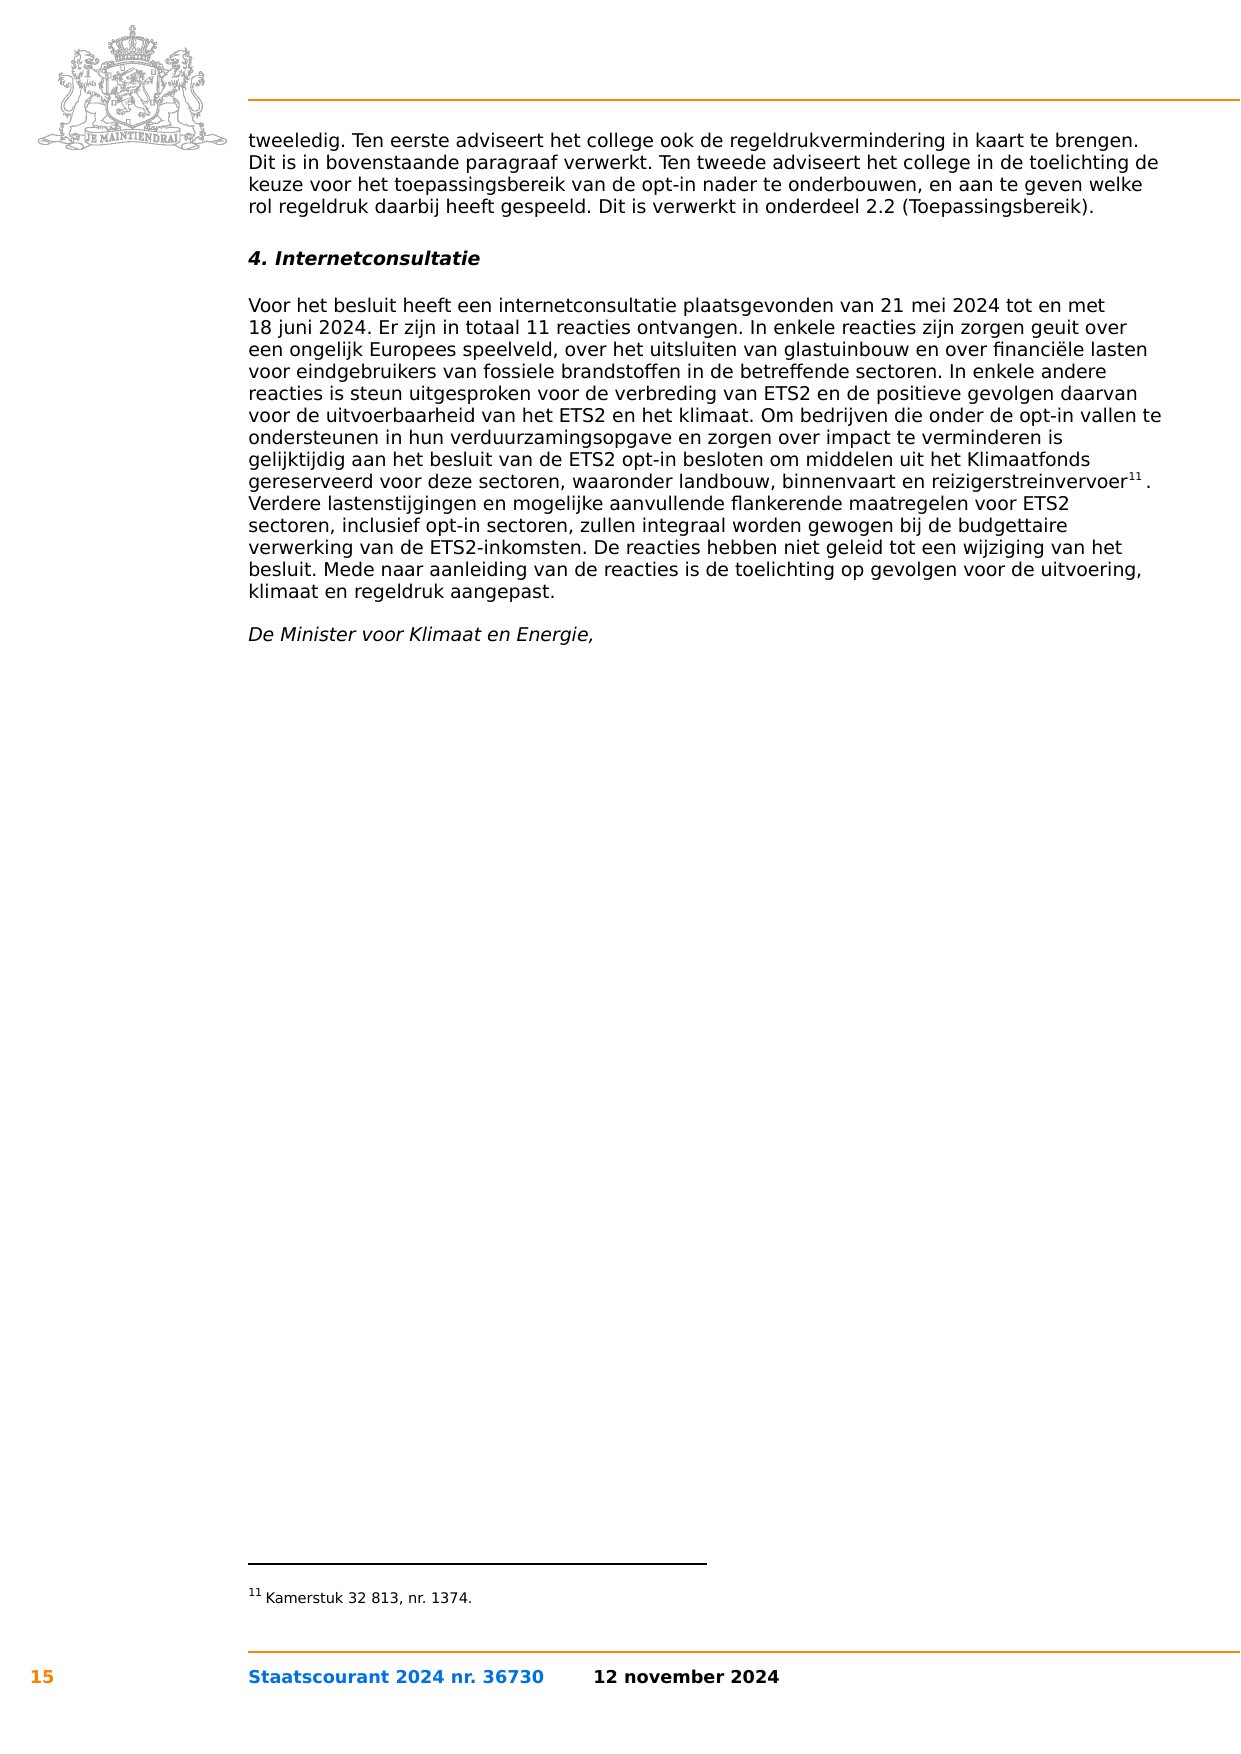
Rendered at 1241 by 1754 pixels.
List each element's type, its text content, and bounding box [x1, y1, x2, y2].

text Voor het besluit heeft een internetconsultatie plaatsgevonden van 21 mei 2024 tot en met 18 juni 2024. Er zijn in totaal 11 reacties ontvangen. In enkele reacties zijn zorgen geuit over een ongelijk Europees speelveld, over het uitsluiten van glastuinbouw en over financiële lasten voor eindgebruikers van fossiele brandstoffen in de betreffende sectoren. In enkele andere reacties is steun uitgesproken voor de verbreding van ETS2 en de positieve gevolgen daarvan voor de uitvoerbaarheid van het ETS2 en het klimaat. Om bedrijven die onder de opt-in vallen te ondersteunen in hun verduurzamingsopgave en zorgen over impact te verminderen is gelijktijdig aan het besluit van de ETS2 opt-in besloten om middelen uit het Klimaatfonds gereserveerd voor deze sectoren, waaronder landbouw, binnenvaart en reizigerstreinvervoer. Verdere lastenstijgingen en mogelijke aanvullende flankerende maatregelen voor ETS2 sectoren, inclusief opt-in sectoren, zullen integraal worden gewogen bij de budgettaire verwerking van de ETS2-inkomsten. De reacties hebben niet geleid tot een wijziging van het besluit. Mede naar aanleiding van de reacties is de toelichting op gevolgen voor de uitvoering, klimaat en regeldruk aangepast. [248, 295, 1163, 602]
picture [38, 25, 227, 150]
text Kamerstuk 32 813, nr. 1374. [248, 1586, 1163, 1608]
subtitle 4. Internetconsultatie [248, 248, 1163, 270]
text De Minister voor Klimaat en Energie, [248, 624, 1163, 646]
text tweeledig. Ten eerste adviseert het college ook de regeldrukvermindering in kaart te brengen. Dit is in bovenstaande paragraaf verwerkt. Ten tweede adviseert het college in de toelichting de keuze voor het toepassingsbereik van de opt-in nader te onderbouwen, en aan te geven welke rol regeldruk daarbij heeft gespeeld. Dit is verwerkt in onderdeel 2.2 (Toepassingsbereik). [248, 130, 1163, 218]
